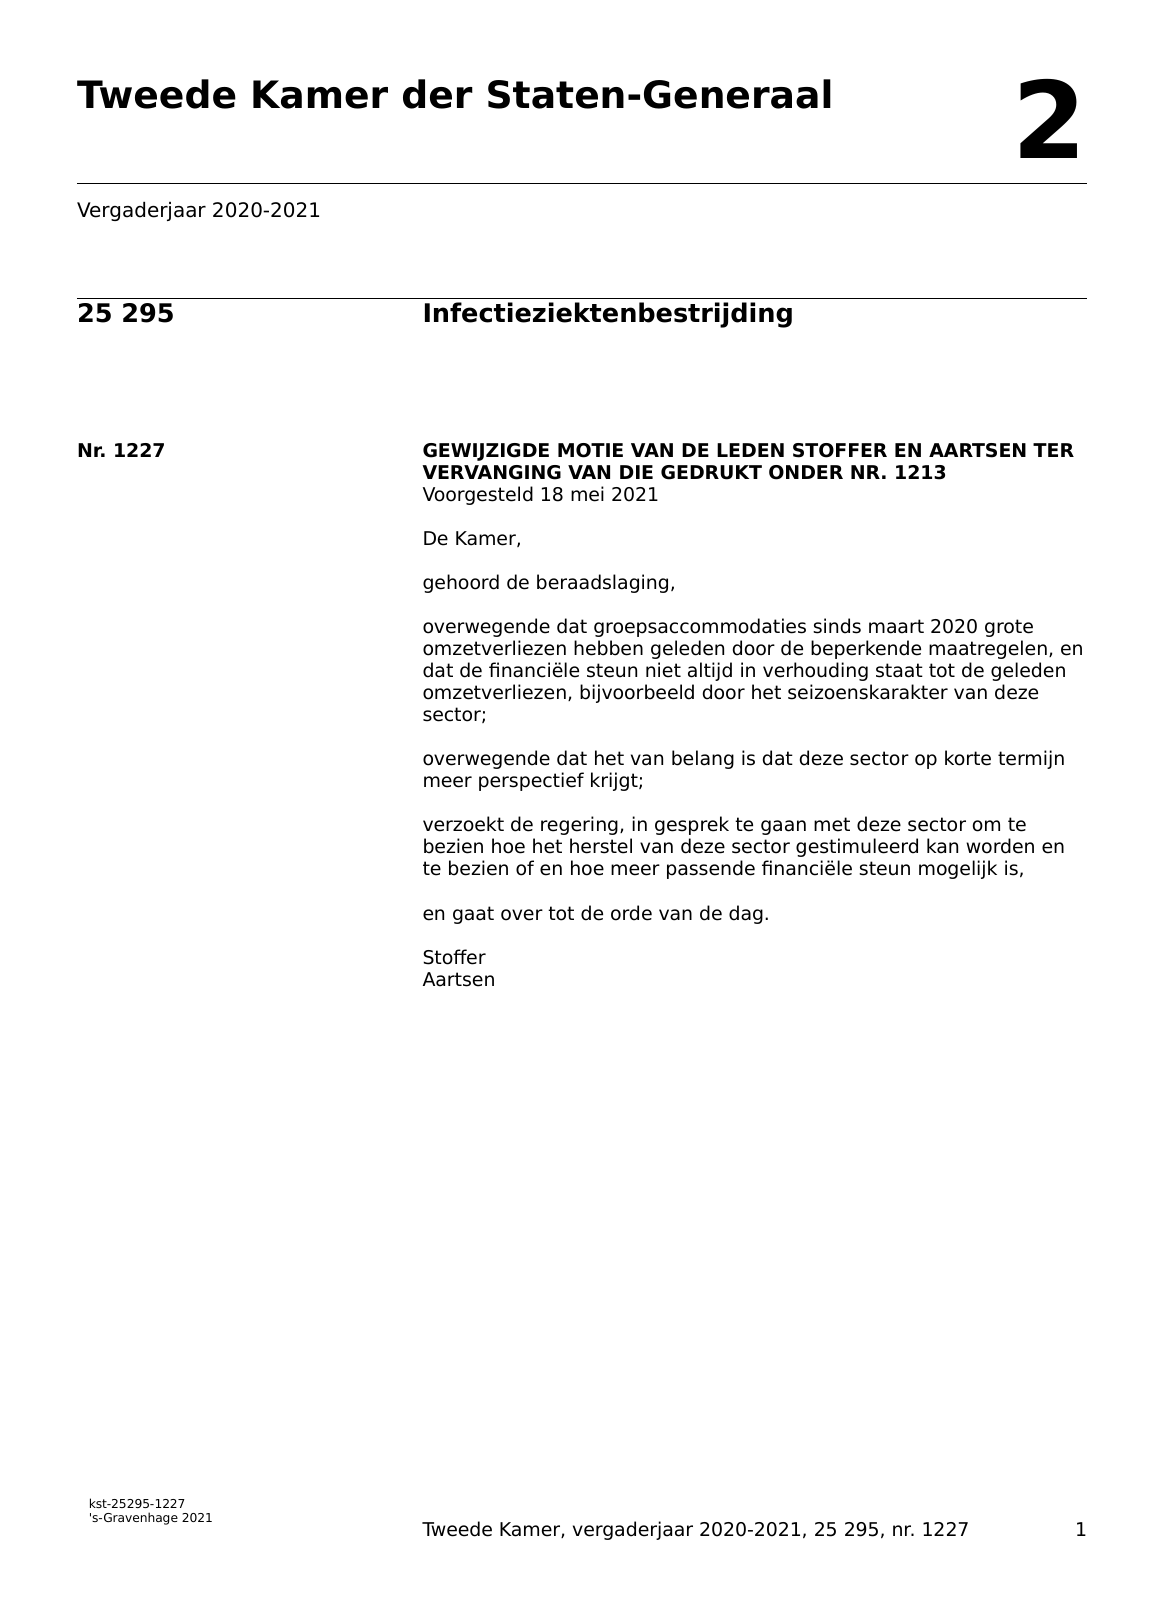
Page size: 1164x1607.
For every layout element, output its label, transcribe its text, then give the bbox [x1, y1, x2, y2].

text gehoord de beraadslaging, [422, 572, 1087, 594]
text Voorgesteld 18 mei 2021 [422, 484, 1087, 506]
table_header Tweede Kamer der Staten-Generaal [77, 59, 886, 183]
text overwegende dat het van belang is dat deze sector op korte termijn meer perspectief krijgt; [422, 748, 1087, 792]
text verzoekt de regering, in gesprek te gaan met deze sector om te bezien hoe het herstel van deze sector gestimuleerd kan worden en te bezien of en hoe meer passende financiële steun mogelijk is, [422, 814, 1087, 880]
text en gaat over tot de orde van de dag. [422, 902, 1087, 924]
text Aartsen [422, 969, 1087, 991]
text 's-Gravenhage 2021 [88, 1511, 323, 1525]
table_header 2 [886, 59, 1087, 183]
text De Kamer, [422, 528, 1087, 550]
subtitle 25 295 Infectieziektenbestrijding [77, 299, 1087, 329]
text Stoffer [422, 947, 1087, 969]
subtitle Nr. 1227 GEWIJZIGDE MOTIE VAN DE LEDEN STOFFER EN AARTSEN TER VERVANGING VAN DIE GEDRUKT ONDER NR. 1213 [77, 440, 1087, 484]
table_cell Vergaderjaar 2020-2021 [77, 184, 1087, 298]
text overwegende dat groepsaccommodaties sinds maart 2020 grote omzetverliezen hebben geleden door de beperkende maatregelen, en dat de financiële steun niet altijd in verhouding staat tot de geleden omzetverliezen, bijvoorbeeld door het seizoenskarakter van deze sector; [422, 616, 1087, 726]
text kst-25295-1227 [88, 1497, 323, 1511]
